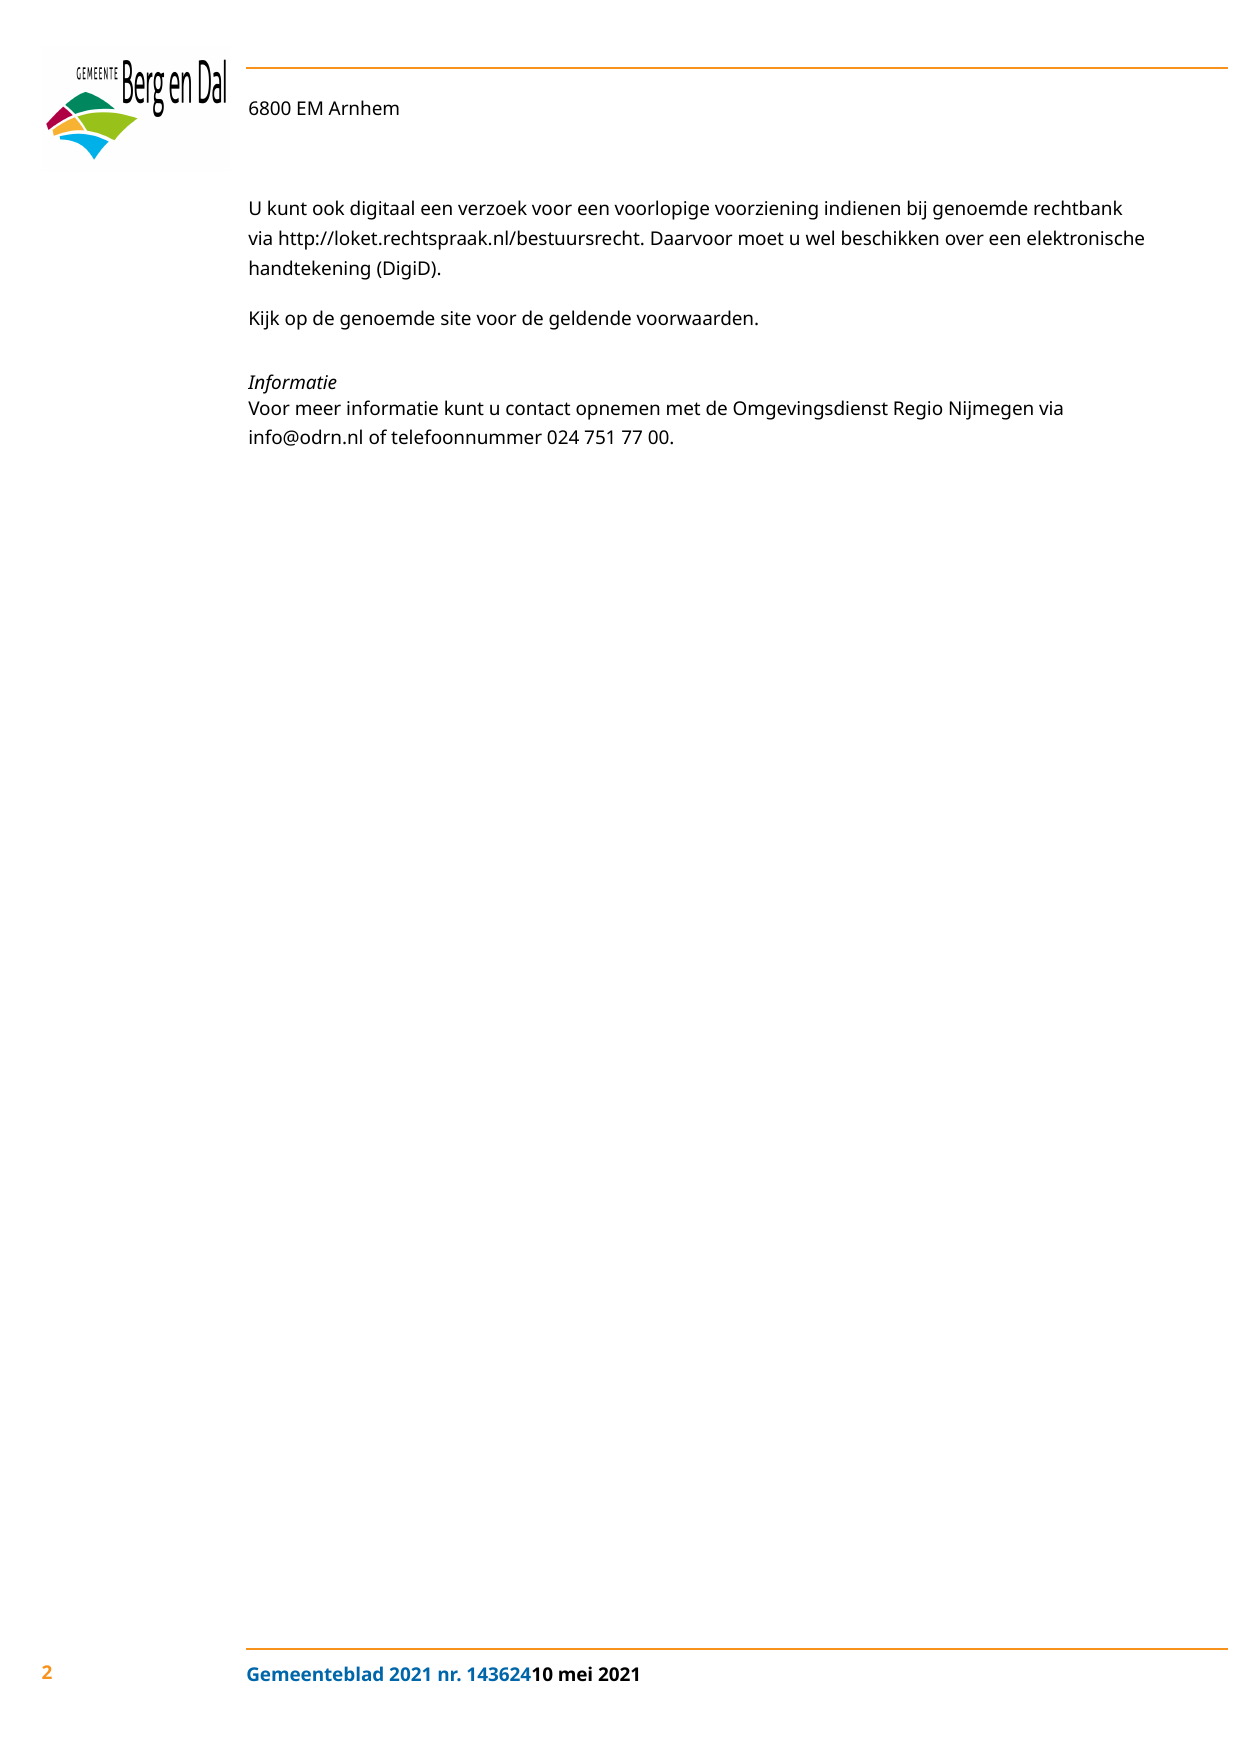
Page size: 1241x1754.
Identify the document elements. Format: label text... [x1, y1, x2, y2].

picture [41, 47, 231, 172]
text Kijk op de genoemde site voor de geldende voorwaarden. [248, 305, 1152, 331]
text Informatie [248, 369, 1152, 395]
text U kunt ook digitaal een verzoek voor een voorlopige voorziening indienen bij genoemde rechtbank via http://loket.rechtspraak.nl/bestuursrecht. Daarvoor moet u wel beschikken over een elektronische handtekening (DigiD). [248, 196, 1152, 281]
text Voor meer informatie kunt u contact opnemen met de Omgevingsdienst Regio Nijmegen via info@odrn.nl of telefoonnummer 024 751 77 00. [248, 395, 1152, 450]
text 6800 EM Arnhem [248, 95, 1152, 121]
